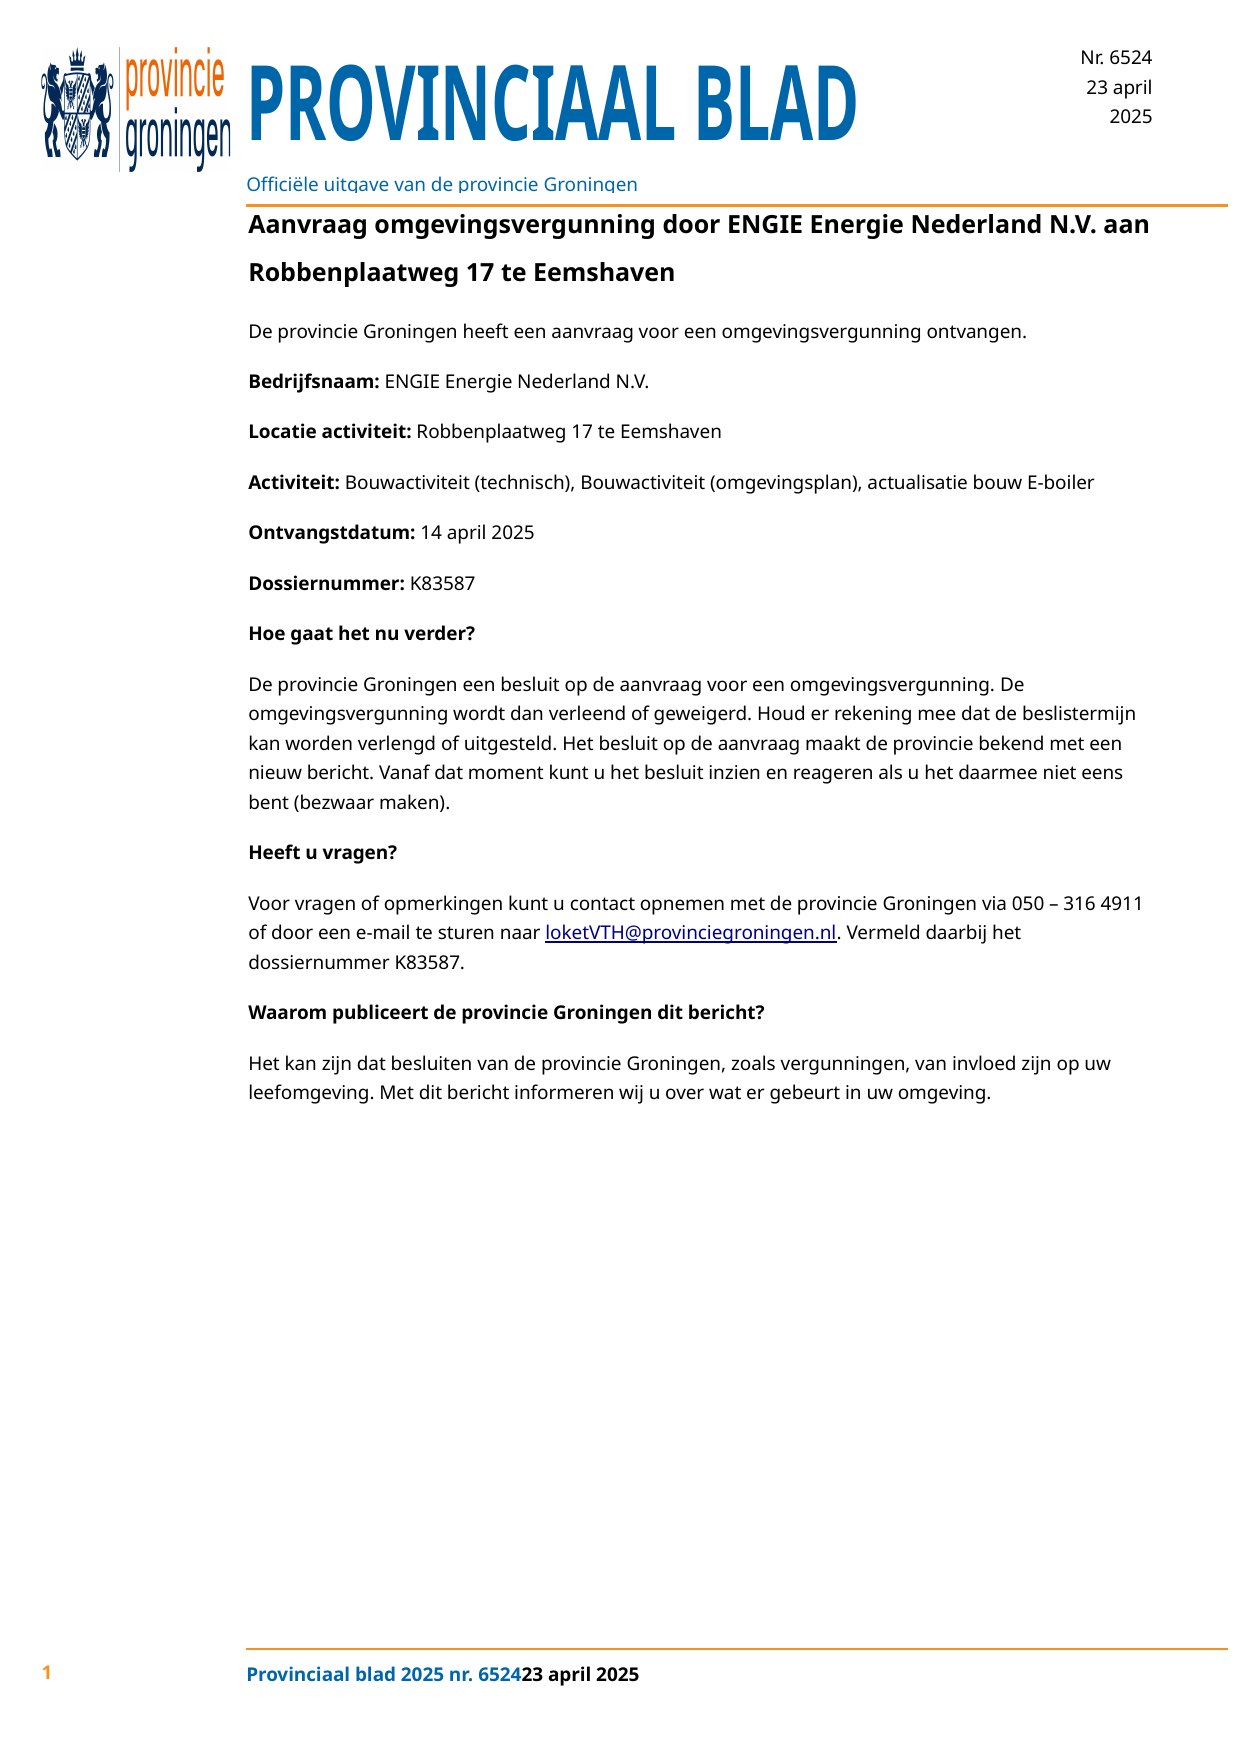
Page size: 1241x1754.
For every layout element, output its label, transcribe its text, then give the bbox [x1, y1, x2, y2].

text De provincie Groningen heeft een aanvraag voor een omgevingsvergunning ontvangen. [248, 318, 1152, 344]
text Aanvraag omgevingsvergunning door ENGIE Energie Nederland N.V. aan Robbenplaatweg 17 te Eemshaven [248, 207, 1152, 288]
text Heeft u vragen? [248, 839, 1152, 865]
text Activiteit: Bouwactiviteit (technisch), Bouwactiviteit (omgevingsplan), actualisatie bouw E-boiler [248, 469, 1152, 495]
text Bedrijfsnaam: ENGIE Energie Nederland N.V. [248, 368, 1152, 394]
text Voor vragen of opmerkingen kunt u contact opnemen met de provincie Groningen via 050 – 316 4911 of door een e-mail te sturen naar loketVTH@provinciegroningen.nl. Vermeld daarbij het dossiernummer K83587. [248, 890, 1152, 975]
text Hoe gaat het nu verder? [248, 620, 1152, 646]
text Het kan zijn dat besluiten van de provincie Groningen, zoals vergunningen, van invloed zijn op uw leefomgeving. Met dit bericht informeren wij u over wat er gebeurt in uw omgeving. [248, 1050, 1152, 1105]
text Locatie activiteit: Robbenplaatweg 17 te Eemshaven [248, 419, 1152, 444]
picture [41, 47, 231, 172]
text Waarom publiceert de provincie Groningen dit bericht? [248, 999, 1152, 1025]
text De provincie Groningen een besluit op de aanvraag voor een omgevingsvergunning. De omgevingsvergunning wordt dan verleend of geweigerd. Houd er rekening mee dat de beslistermijn kan worden verlengd of uitgesteld. Het besluit op de aanvraag maakt de provincie bekend met een nieuw bericht. Vanaf dat moment kunt u het besluit inzien en reageren als u het daarmee niet eens bent (bezwaar maken). [248, 671, 1152, 815]
text Dossiernummer: K83587 [248, 570, 1152, 596]
text Ontvangstdatum: 14 april 2025 [248, 519, 1152, 545]
